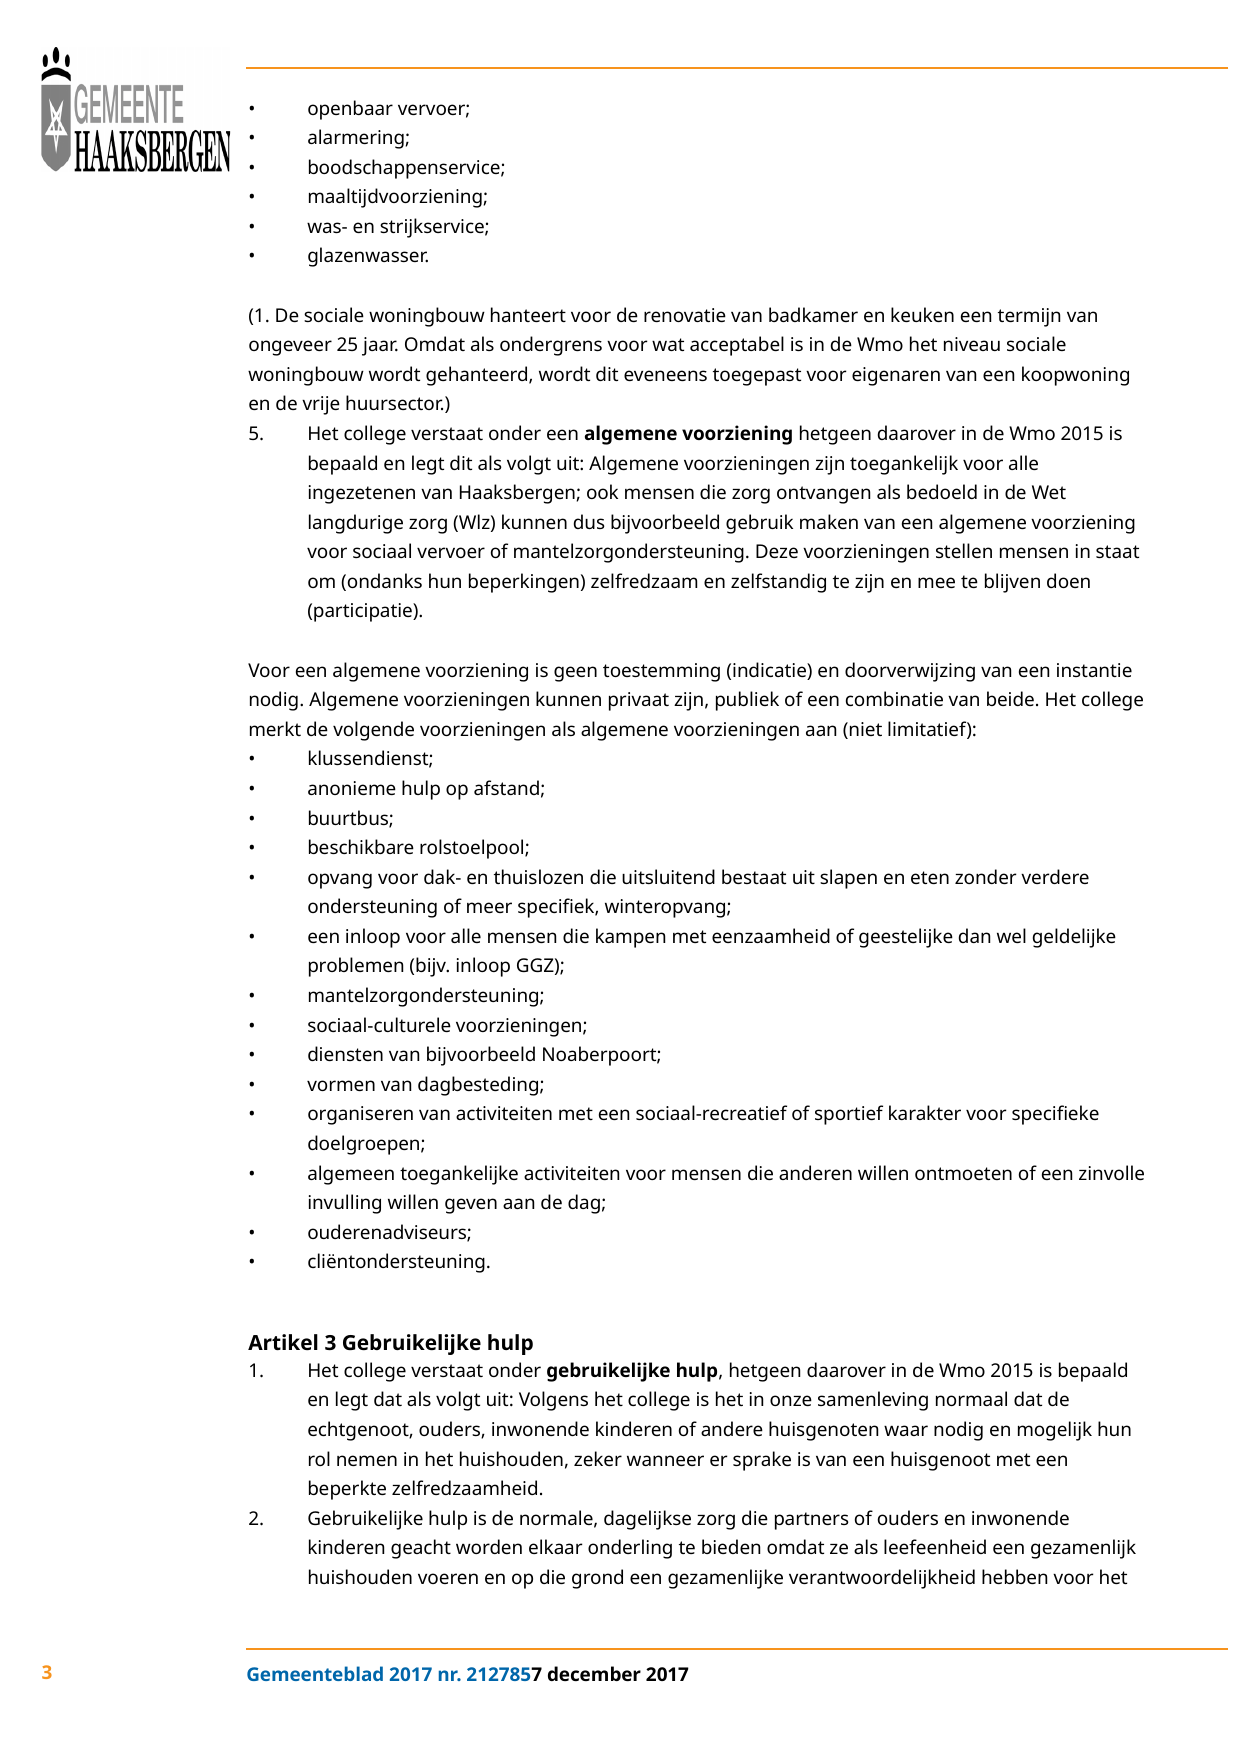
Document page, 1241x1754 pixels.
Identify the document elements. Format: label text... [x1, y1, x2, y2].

list anonieme hulp op afstand; [248, 775, 1152, 801]
list Het college verstaat onder gebruikelijke hulp, hetgeen daarover in de Wmo 2015 is bepaald en legt dat als volgt uit: Volgens het college is het in onze samenleving normaal dat de echtgenoot, ouders, inwonende kinderen of andere huisgenoten waar nodig en mogelijk hun rol nemen in het huishouden, zeker wanneer er sprake is van een huisgenoot met een beperkte zelfredzaamheid. [248, 1357, 1152, 1501]
text (1. De sociale woningbouw hanteert voor de renovatie van badkamer en keuken een termijn van ongeveer 25 jaar. Omdat als ondergrens voor wat acceptabel is in de Wmo het niveau sociale woningbouw wordt gehanteerd, wordt dit eveneens toegepast voor eigenaren van een koopwoning en de vrije huursector.) [248, 302, 1152, 416]
list beschikbare rolstoelpool; [248, 834, 1152, 860]
list organiseren van activiteiten met een sociaal-recreatief of sportief karakter voor specifieke doelgroepen; [248, 1101, 1152, 1156]
list klussendienst; [248, 746, 1152, 771]
list sociaal-culturele voorzieningen; [248, 1012, 1152, 1038]
list boodschappenservice; [248, 154, 1152, 180]
list opvang voor dak- en thuislozen die uitsluitend bestaat uit slapen en eten zonder verdere ondersteuning of meer specifiek, winteropvang; [248, 864, 1152, 919]
list diensten van bijvoorbeeld Noaberpoort; [248, 1041, 1152, 1067]
list algemeen toegankelijke activiteiten voor mensen die anderen willen ontmoeten of een zinvolle invulling willen geven aan de dag; [248, 1160, 1152, 1215]
list ouderenadviseurs; [248, 1219, 1152, 1245]
list buurtbus; [248, 805, 1152, 831]
list maaltijdvoorziening; [248, 183, 1152, 209]
list was- en strijkservice; [248, 213, 1152, 239]
text Voor een algemene voorziening is geen toestemming (indicatie) en doorverwijzing van een instantie nodig. Algemene voorzieningen kunnen privaat zijn, publiek of een combinatie van beide. Het college merkt de volgende voorzieningen als algemene voorzieningen aan (niet limitatief): [248, 657, 1152, 742]
list mantelzorgondersteuning; [248, 982, 1152, 1008]
text Artikel 3 Gebruikelijke hulp [248, 1328, 1152, 1357]
list vormen van dagbesteding; [248, 1071, 1152, 1097]
list alarmering; [248, 124, 1152, 150]
list glazenwasser. [248, 243, 1152, 268]
list Het college verstaat onder een algemene voorziening hetgeen daarover in de Wmo 2015 is bepaald en legt dit als volgt uit: Algemene voorzieningen zijn toegankelijk voor alle ingezetenen van Haaksbergen; ook mensen die zorg ontvangen als bedoeld in de Wet langdurige zorg (Wlz) kunnen dus bijvoorbeeld gebruik maken van een algemene voorziening voor sociaal vervoer of mantelzorgondersteuning. Deze voorzieningen stellen mensen in staat om (ondanks hun beperkingen) zelfredzaam en zelfstandig te zijn en mee te blijven doen (participatie). [248, 420, 1152, 623]
list een inloop voor alle mensen die kampen met eenzaamheid of geestelijke dan wel geldelijke problemen (bijv. inloop GGZ); [248, 923, 1152, 978]
list Gebruikelijke hulp is de normale, dagelijkse zorg die partners of ouders en inwonende kinderen geacht worden elkaar onderling te bieden omdat ze als leefeenheid een gezamenlijk huishouden voeren en op die grond een gezamenlijke verantwoordelijkheid hebben voor het [248, 1505, 1152, 1590]
picture [41, 47, 231, 172]
list openbaar vervoer; [248, 95, 1152, 121]
list cliëntondersteuning. [248, 1248, 1152, 1274]
